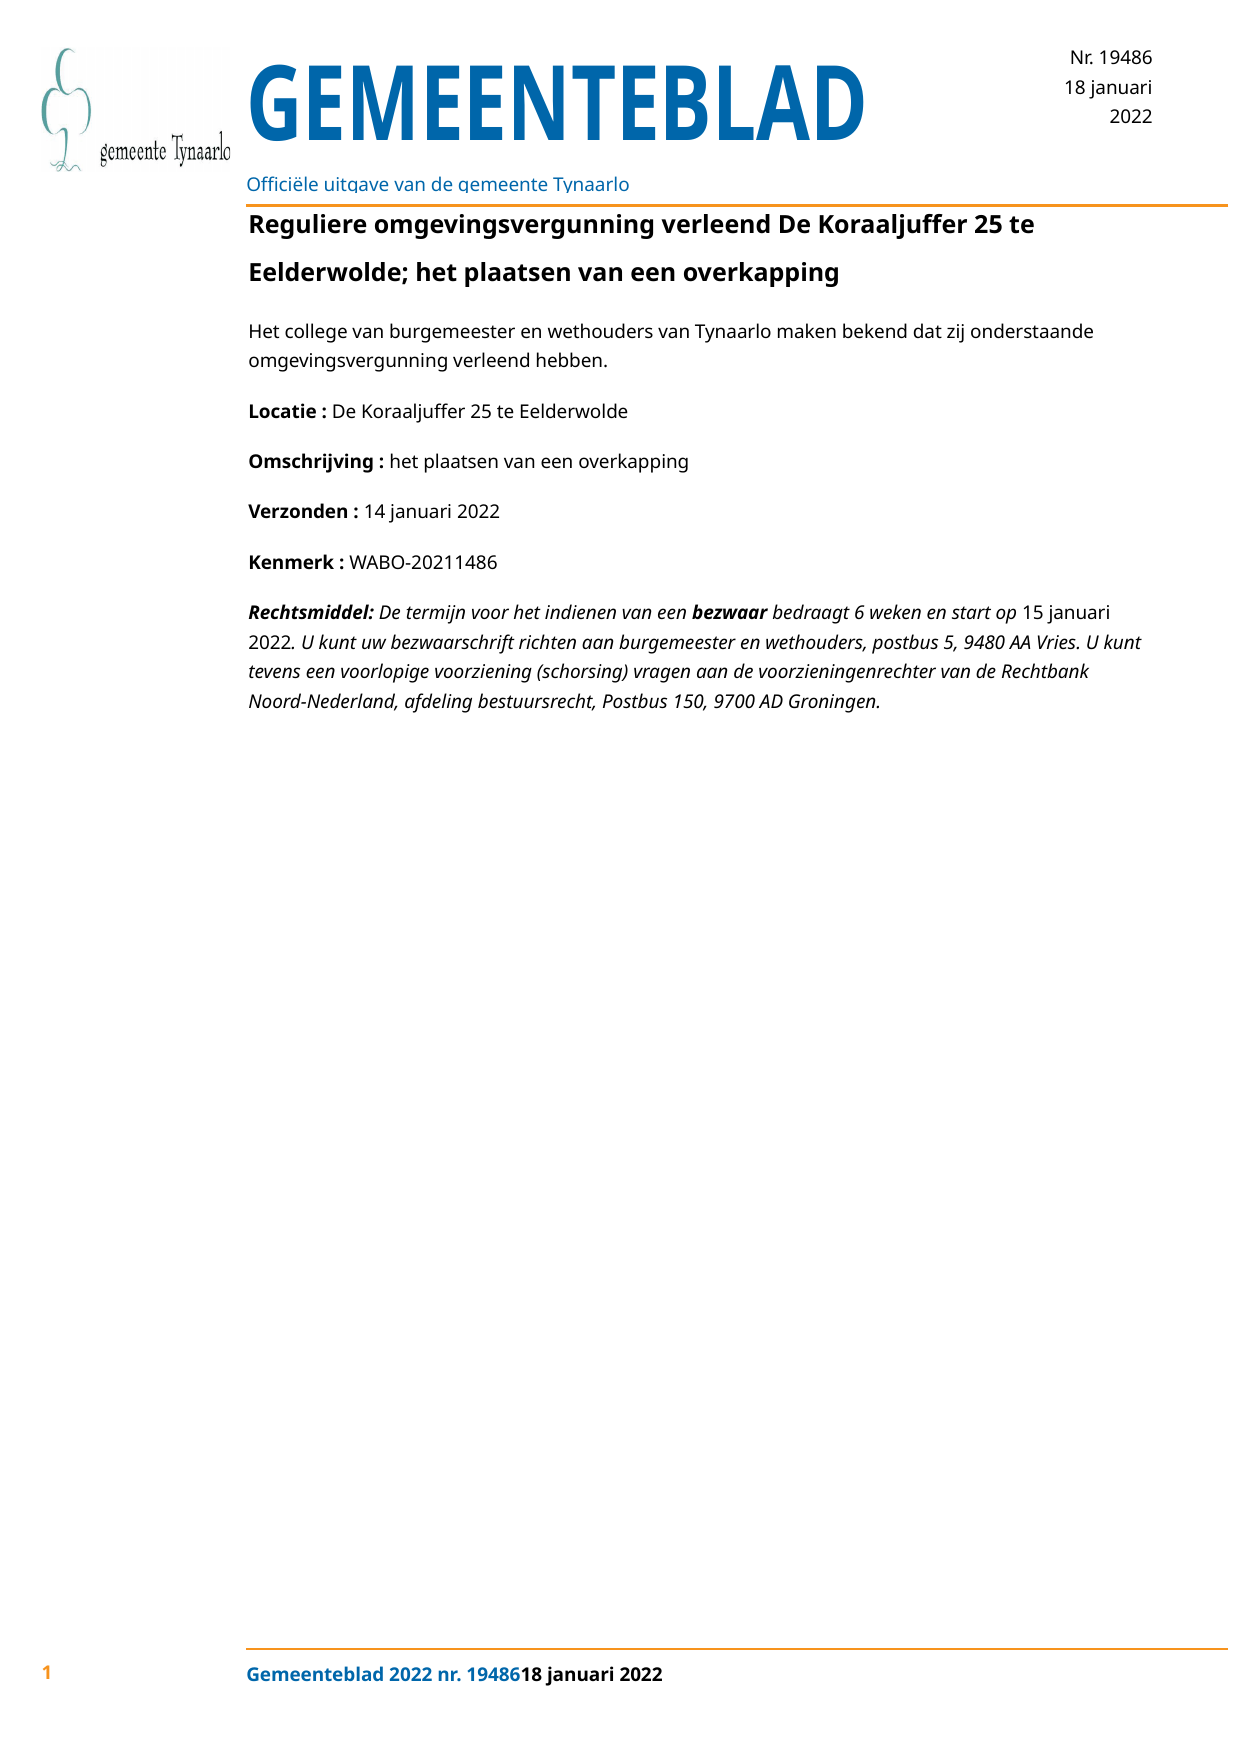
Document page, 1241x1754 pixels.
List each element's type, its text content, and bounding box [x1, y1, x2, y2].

text Omschrijving : het plaatsen van een overkapping [248, 448, 1152, 474]
text Rechtsmiddel: De termijn voor het indienen van een bezwaar bedraagt 6 weken en start op 15 januari 2022. U kunt uw bezwaarschrift richten aan burgemeester en wethouders, postbus 5, 9480 AA Vries. U kunt tevens een voorlopige voorziening (schorsing) vragen aan de voorzieningenrechter van de Rechtbank Noord-Nederland, afdeling bestuursrecht, Postbus 150, 9700 AD Groningen. [248, 599, 1152, 714]
text Het college van burgemeester en wethouders van Tynaarlo maken bekend dat zij onderstaande omgevingsvergunning verleend hebben. [248, 318, 1152, 373]
text Verzonden : 14 januari 2022 [248, 499, 1152, 524]
picture [41, 47, 231, 172]
text Kenmerk : WABO-20211486 [248, 549, 1152, 575]
text Locatie : De Koraaljuffer 25 te Eelderwolde [248, 398, 1152, 424]
text Reguliere omgevingsvergunning verleend De Koraaljuffer 25 te Eelderwolde; het plaatsen van een overkapping [248, 207, 1152, 288]
